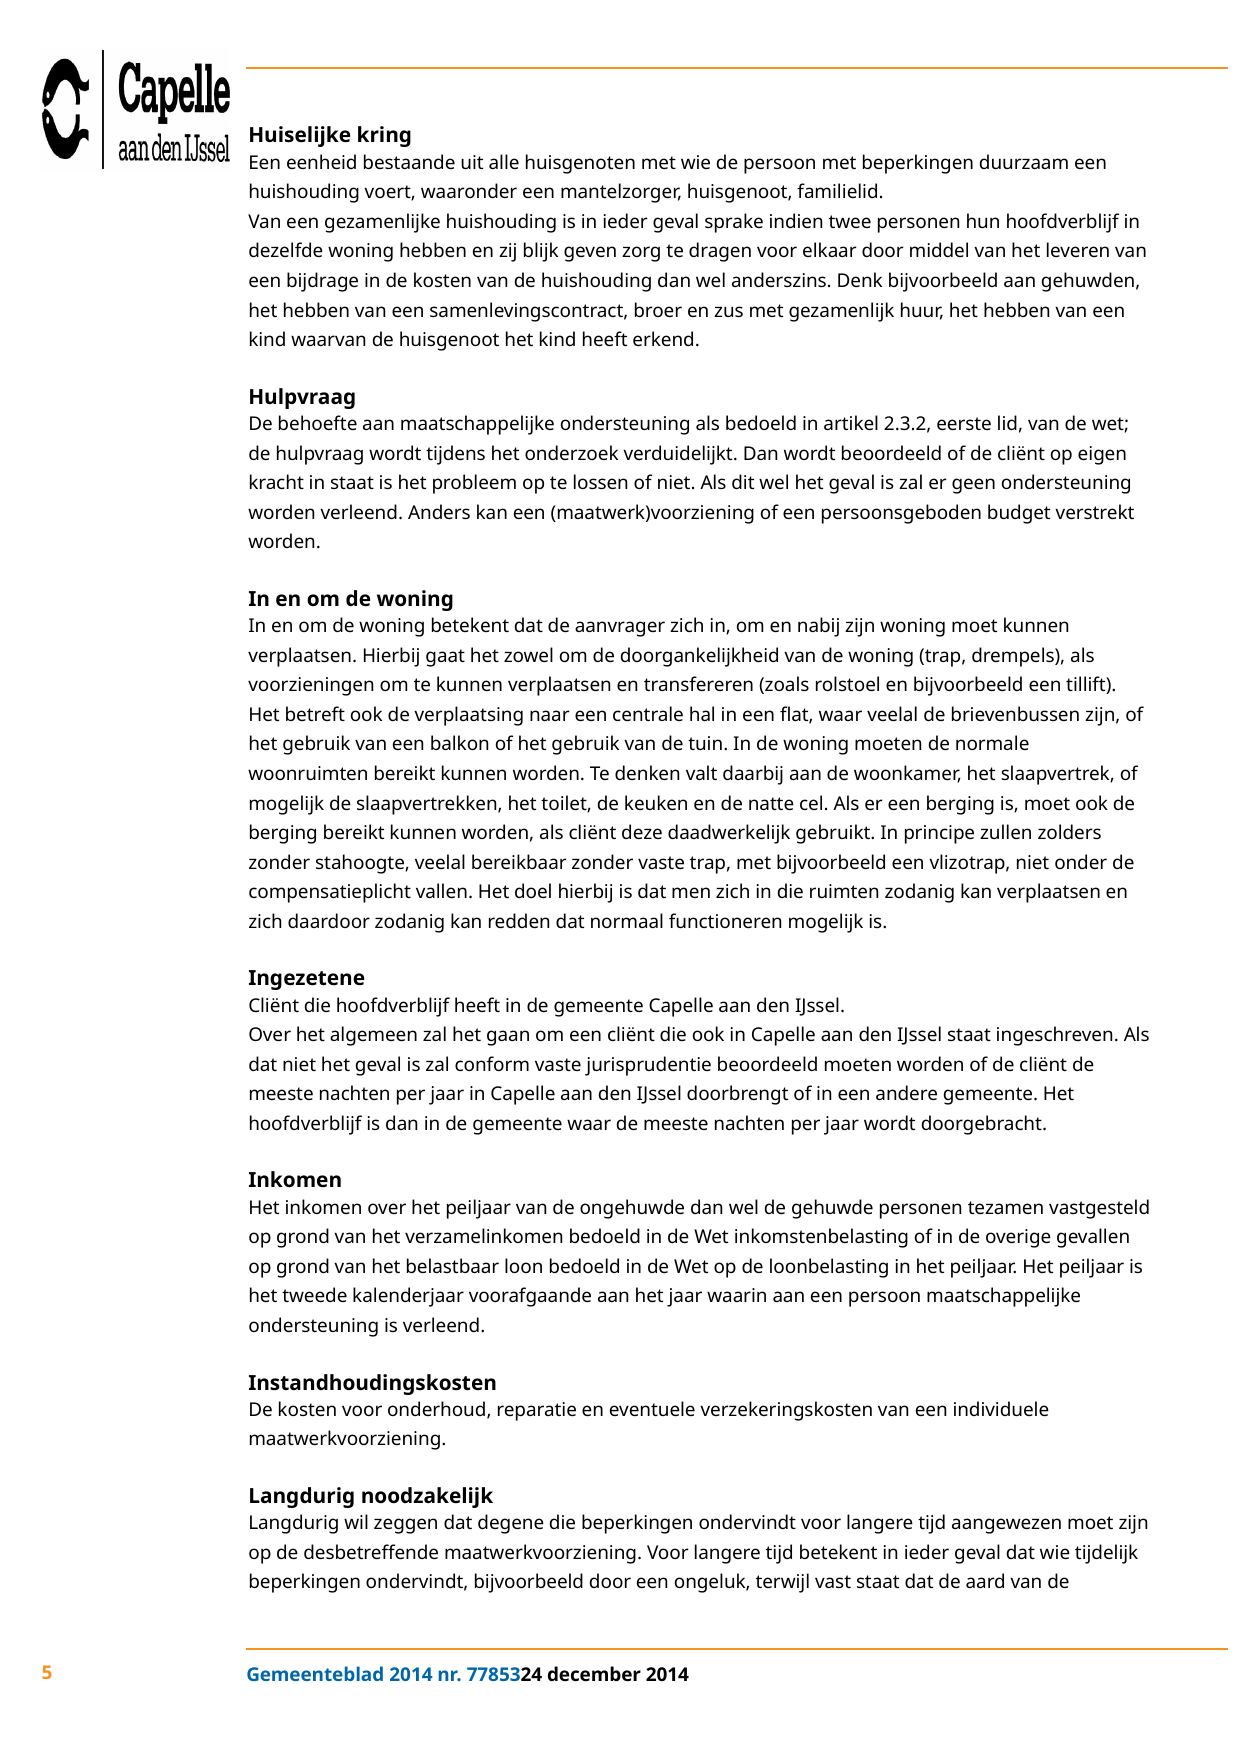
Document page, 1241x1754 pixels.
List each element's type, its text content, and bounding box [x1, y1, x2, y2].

text De behoefte aan maatschappelijke ondersteuning als bedoeld in artikel 2.3.2, eerste lid, van de wet; de hulpvraag wordt tijdens het onderzoek verduidelijkt. Dan wordt beoordeeld of de cliënt op eigen kracht in staat is het probleem op te lossen of niet. Als dit wel het geval is zal er geen ondersteuning worden verleend. Anders kan een (maatwerk)voorziening of een persoonsgeboden budget verstrekt worden. [248, 410, 1152, 554]
text Instandhoudingskosten [248, 1368, 1152, 1396]
text In en om de woning betekent dat de aanvrager zich in, om en nabij zijn woning moet kunnen verplaatsen. Hierbij gaat het zowel om de doorgankelijkheid van de woning (trap, drempels), als voorzieningen om te kunnen verplaatsen en transfereren (zoals rolstoel en bijvoorbeeld een tillift). Het betreft ook de verplaatsing naar een centrale hal in een flat, waar veelal de brievenbussen zijn, of het gebruik van een balkon of het gebruik van de tuin. In de woning moeten de normale woonruimten bereikt kunnen worden. Te denken valt daarbij aan de woonkamer, het slaapvertrek, of mogelijk de slaapvertrekken, het toilet, de keuken en de natte cel. Als er een berging is, moet ook de berging bereikt kunnen worden, als cliënt deze daadwerkelijk gebruikt. In principe zullen zolders zonder stahoogte, veelal bereikbaar zonder vaste trap, met bijvoorbeeld een vlizotrap, niet onder de compensatieplicht vallen. Het doel hierbij is dat men zich in die ruimten zodanig kan verplaatsen en zich daardoor zodanig kan redden dat normaal functioneren mogelijk is. [248, 612, 1152, 934]
text De kosten voor onderhoud, reparatie en eventuele verzekeringskosten van een individuele maatwerkvoorziening. [248, 1396, 1152, 1451]
picture [41, 47, 231, 172]
text Langdurig wil zeggen dat degene die beperkingen ondervindt voor langere tijd aangewezen moet zijn op de desbetreffende maatwerkvoorziening. Voor langere tijd betekent in ieder geval dat wie tijdelijk beperkingen ondervindt, bijvoorbeeld door een ongeluk, terwijl vast staat dat de aard van de [248, 1509, 1152, 1594]
text Cliënt die hoofdverblijf heeft in de gemeente Capelle aan den IJssel. [248, 992, 1152, 1018]
text Het inkomen over het peiljaar van de ongehuwde dan wel de gehuwde personen tezamen vastgesteld op grond van het verzamelinkomen bedoeld in de Wet inkomstenbelasting of in de overige gevallen op grond van het belastbaar loon bedoeld in de Wet op de loonbelasting in het peiljaar. Het peiljaar is het tweede kalenderjaar voorafgaande aan het jaar waarin aan een persoon maatschappelijke ondersteuning is verleend. [248, 1194, 1152, 1338]
text Inkomen [248, 1166, 1152, 1194]
text Van een gezamenlijke huishouding is in ieder geval sprake indien twee personen hun hoofdverblijf in dezelfde woning hebben en zij blijk geven zorg te dragen voor elkaar door middel van het leveren van een bijdrage in de kosten van de huishouding dan wel anderszins. Denk bijvoorbeeld aan gehuwden, het hebben van een samenlevingscontract, broer en zus met gezamenlijk huur, het hebben van een kind waarvan de huisgenoot het kind heeft erkend. [248, 208, 1152, 352]
text Over het algemeen zal het gaan om een cliënt die ook in Capelle aan den IJssel staat ingeschreven. Als dat niet het geval is zal conform vaste jurisprudentie beoordeeld moeten worden of de cliënt de meeste nachten per jaar in Capelle aan den IJssel doorbrengt of in een andere gemeente. Het hoofdverblijf is dan in de gemeente waar de meeste nachten per jaar wordt doorgebracht. [248, 1021, 1152, 1136]
text Een eenheid bestaande uit alle huisgenoten met wie de persoon met beperkingen duurzaam een huishouding voert, waaronder een mantelzorger, huisgenoot, familielid. [248, 149, 1152, 204]
text In en om de woning [248, 584, 1152, 612]
text Hulpvraag [248, 382, 1152, 410]
text Langdurig noodzakelijk [248, 1481, 1152, 1509]
text Huiselijke kring [248, 121, 1152, 149]
text Ingezetene [248, 963, 1152, 992]
